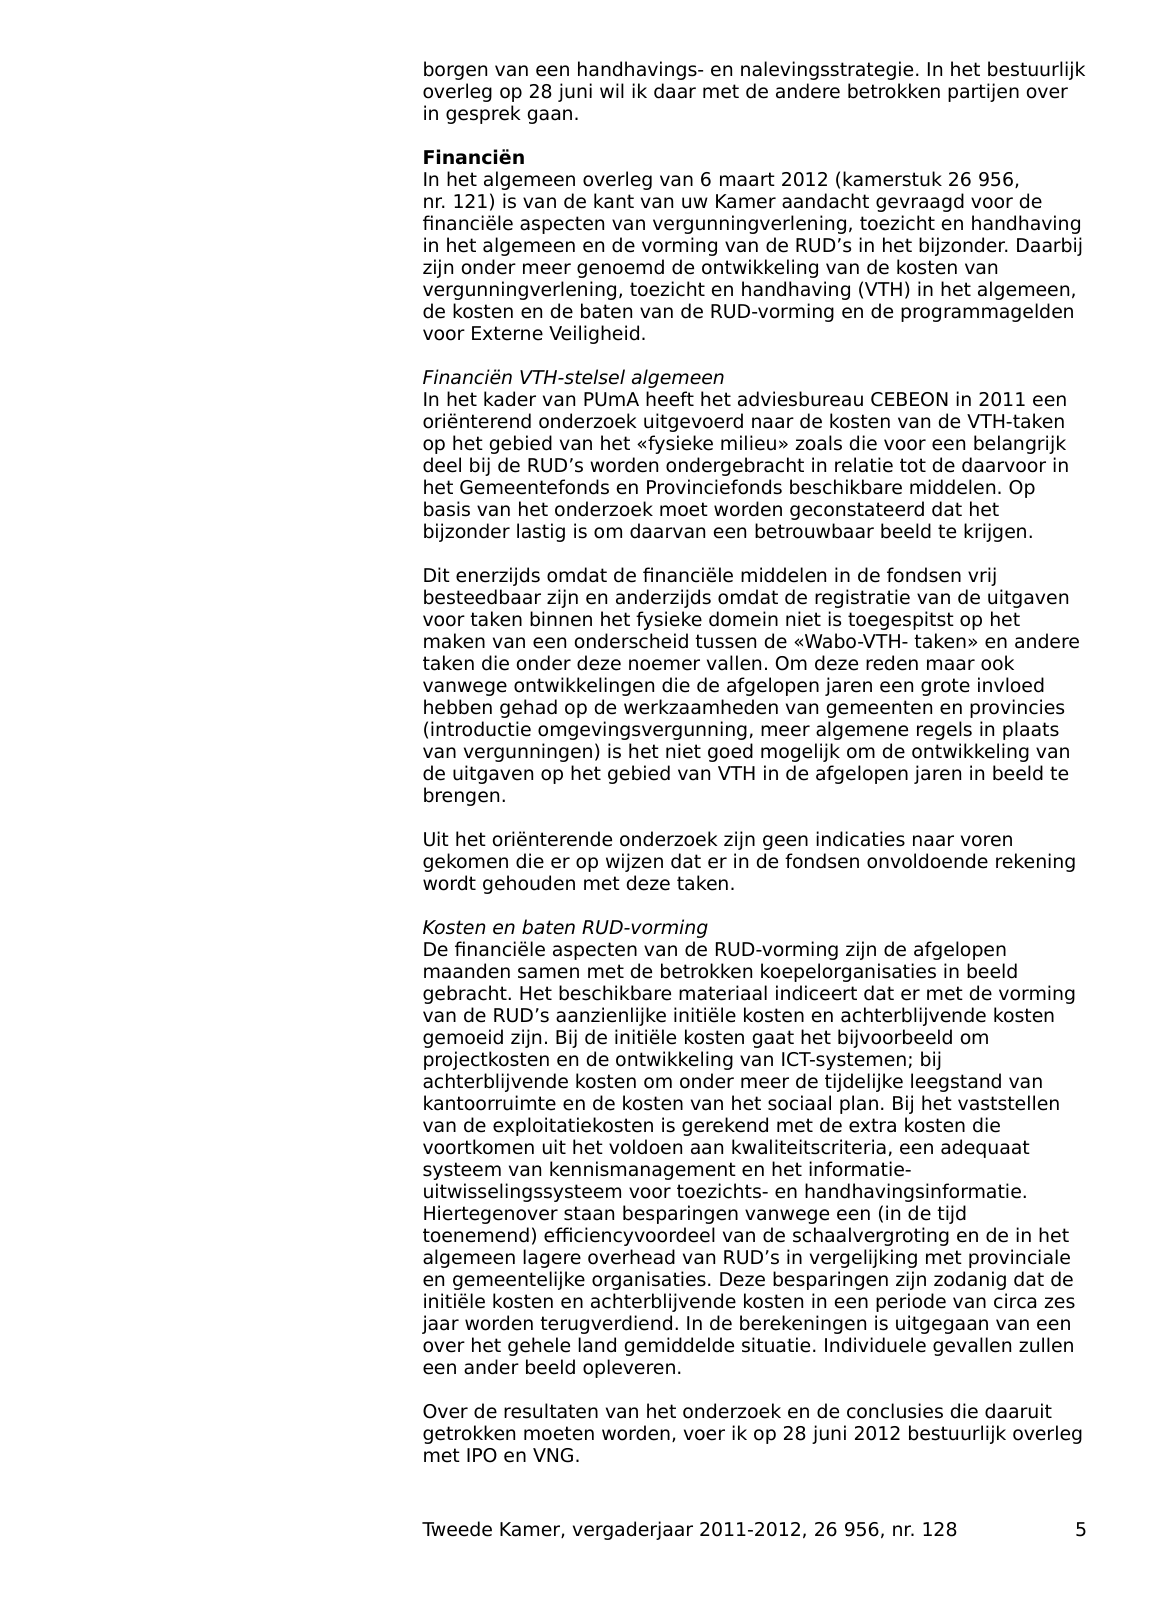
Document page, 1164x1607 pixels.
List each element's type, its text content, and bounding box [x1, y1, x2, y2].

subtitle Financiën [422, 147, 1087, 169]
text De financiële aspecten van de RUD-vorming zijn de afgelopen maanden samen met de betrokken koepelorganisaties in beeld gebracht. Het beschikbare materiaal indiceert dat er met de vorming van de RUD’s aanzienlijke initiële kosten en achterblijvende kosten gemoeid zijn. Bij de initiële kosten gaat het bijvoorbeeld om projectkosten en de ontwikkeling van ICT-systemen; bij achterblijvende kosten om onder meer de tijdelijke leegstand van kantoorruimte en de kosten van het sociaal plan. Bij het vaststellen van de exploitatiekosten is gerekend met de extra kosten die voortkomen uit het voldoen aan kwaliteitscriteria, een adequaat systeem van kennismanagement en het informatie-uitwisselingssysteem voor toezichts- en handhavingsinformatie. Hiertegenover staan besparingen vanwege een (in de tijd toenemend) efficiencyvoordeel van de schaalvergroting en de in het algemeen lagere overhead van RUD’s in vergelijking met provinciale en gemeentelijke organisaties. Deze besparingen zijn zodanig dat de initiële kosten en achterblijvende kosten in een periode van circa zes jaar worden terugverdiend. In de berekeningen is uitgegaan van een over het gehele land gemiddelde situatie. Individuele gevallen zullen een ander beeld opleveren. [422, 939, 1087, 1379]
subtitle Kosten en baten RUD-vorming [422, 917, 1087, 939]
text Over de resultaten van het onderzoek en de conclusies die daaruit getrokken moeten worden, voer ik op 28 juni 2012 bestuurlijk overleg met IPO en VNG. [422, 1401, 1087, 1467]
text In het kader van PUmA heeft het adviesbureau CEBEON in 2011 een oriënterend onderzoek uitgevoerd naar de kosten van de VTH-taken op het gebied van het «fysieke milieu» zoals die voor een belangrijk deel bij de RUD’s worden ondergebracht in relatie tot de daarvoor in het Gemeentefonds en Provinciefonds beschikbare middelen. Op basis van het onderzoek moet worden geconstateerd dat het bijzonder lastig is om daarvan een betrouwbaar beeld te krijgen. [422, 389, 1087, 543]
text Dit enerzijds omdat de financiële middelen in de fondsen vrij besteedbaar zijn en anderzijds omdat de registratie van de uitgaven voor taken binnen het fysieke domein niet is toegespitst op het maken van een onderscheid tussen de «Wabo-VTH- taken» en andere taken die onder deze noemer vallen. Om deze reden maar ook vanwege ontwikkelingen die de afgelopen jaren een grote invloed hebben gehad op de werkzaamheden van gemeenten en provincies (introductie omgevingsvergunning, meer algemene regels in plaats van vergunningen) is het niet goed mogelijk om de ontwikkeling van de uitgaven op het gebied van VTH in de afgelopen jaren in beeld te brengen. [422, 565, 1087, 807]
text In het algemeen overleg van 6 maart 2012 (kamerstuk 26 956, nr. 121) is van de kant van uw Kamer aandacht gevraagd voor de financiële aspecten van vergunningverlening, toezicht en handhaving in het algemeen en de vorming van de RUD’s in het bijzonder. Daarbij zijn onder meer genoemd de ontwikkeling van de kosten van vergunningverlening, toezicht en handhaving (VTH) in het algemeen, de kosten en de baten van de RUD-vorming en de programmagelden voor Externe Veiligheid. [422, 169, 1087, 345]
text Uit het oriënterende onderzoek zijn geen indicaties naar voren gekomen die er op wijzen dat er in de fondsen onvoldoende rekening wordt gehouden met deze taken. [422, 829, 1087, 895]
subtitle Financiën VTH-stelsel algemeen [422, 367, 1087, 389]
text borgen van een handhavings- en nalevingsstrategie. In het bestuurlijk overleg op 28 juni wil ik daar met de andere betrokken partijen over in gesprek gaan. [422, 59, 1087, 125]
